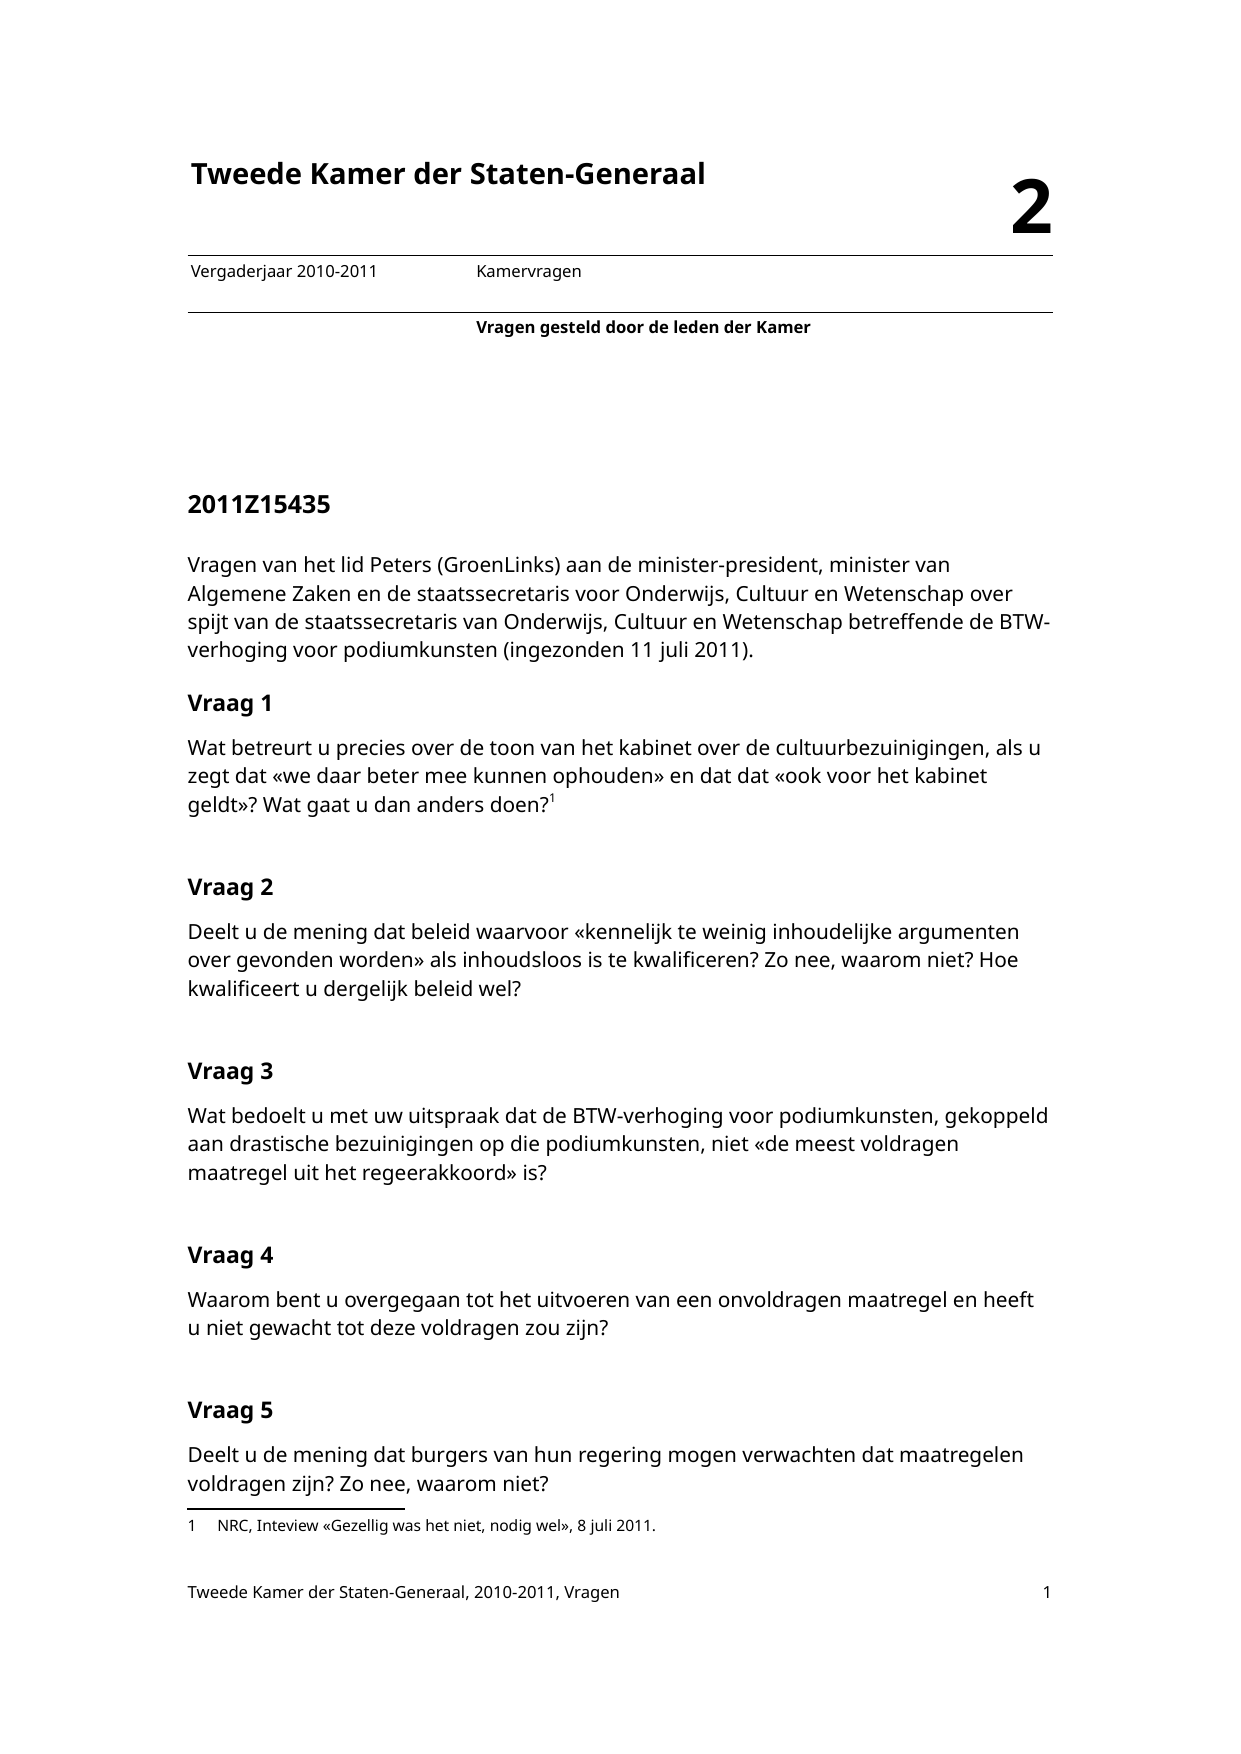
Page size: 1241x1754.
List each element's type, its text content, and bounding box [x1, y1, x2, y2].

table_cell Vergaderjaar 2010-2011 [188, 256, 473, 312]
table_header 2 [880, 150, 1053, 255]
text Deelt u de mening dat beleid waarvoor «kennelijk te weinig inhoudelijke argumenten over gevonden worden» als inhoudsloos is te kwalificeren? Zo nee, waarom niet? Hoe kwalificeert u dergelijk beleid wel? [187, 917, 1053, 1002]
text Wat betreurt u precies over de toon van het kabinet over de cultuurbezuinigingen, als u zegt dat «we daar beter mee kunnen ophouden» en dat dat «ook voor het kabinet geldt»? Wat gaat u dan anders doen? [187, 733, 1053, 818]
subtitle Vraag 3 [187, 1055, 1053, 1086]
text 2011Z15435 [187, 487, 1053, 521]
subtitle Vraag 1 [187, 687, 1053, 718]
text Wat bedoelt u met uw uitspraak dat de BTW-verhoging voor podiumkunsten, gekoppeld aan drastische bezuinigingen op die podiumkunsten, niet «de meest voldragen maatregel uit het regeerakkoord» is? [187, 1101, 1053, 1186]
text Waarom bent u overgegaan tot het uitvoeren van een onvoldragen maatregel en heeft u niet gewacht tot deze voldragen zou zijn? [187, 1285, 1053, 1342]
subtitle Vraag 5 [187, 1394, 1053, 1426]
table_cell Vragen gesteld door de leden der Kamer [473, 313, 1053, 339]
text NRC, Inteview «Gezellig was het niet, nodig wel», 8 juli 2011. [187, 1508, 1053, 1536]
subtitle Vraag 2 [187, 871, 1053, 902]
table_header Tweede Kamer der Staten-Generaal [188, 150, 879, 255]
subtitle Vraag 4 [187, 1239, 1053, 1270]
text Deelt u de mening dat burgers van hun regering mogen verwachten dat maatregelen voldragen zijn? Zo nee, waarom niet? [187, 1441, 1053, 1497]
text Vragen van het lid Peters (GroenLinks) aan de minister-president, minister van Algemene Zaken en de staatssecretaris voor Onderwijs, Cultuur en Wetenschap over spijt van de staatssecretaris van Onderwijs, Cultuur en Wetenschap betreffende de BTW-verhoging voor podiumkunsten (ingezonden 11 juli 2011). [187, 550, 1053, 664]
table_cell Kamervragen [473, 256, 1053, 312]
table_cell [188, 313, 473, 339]
